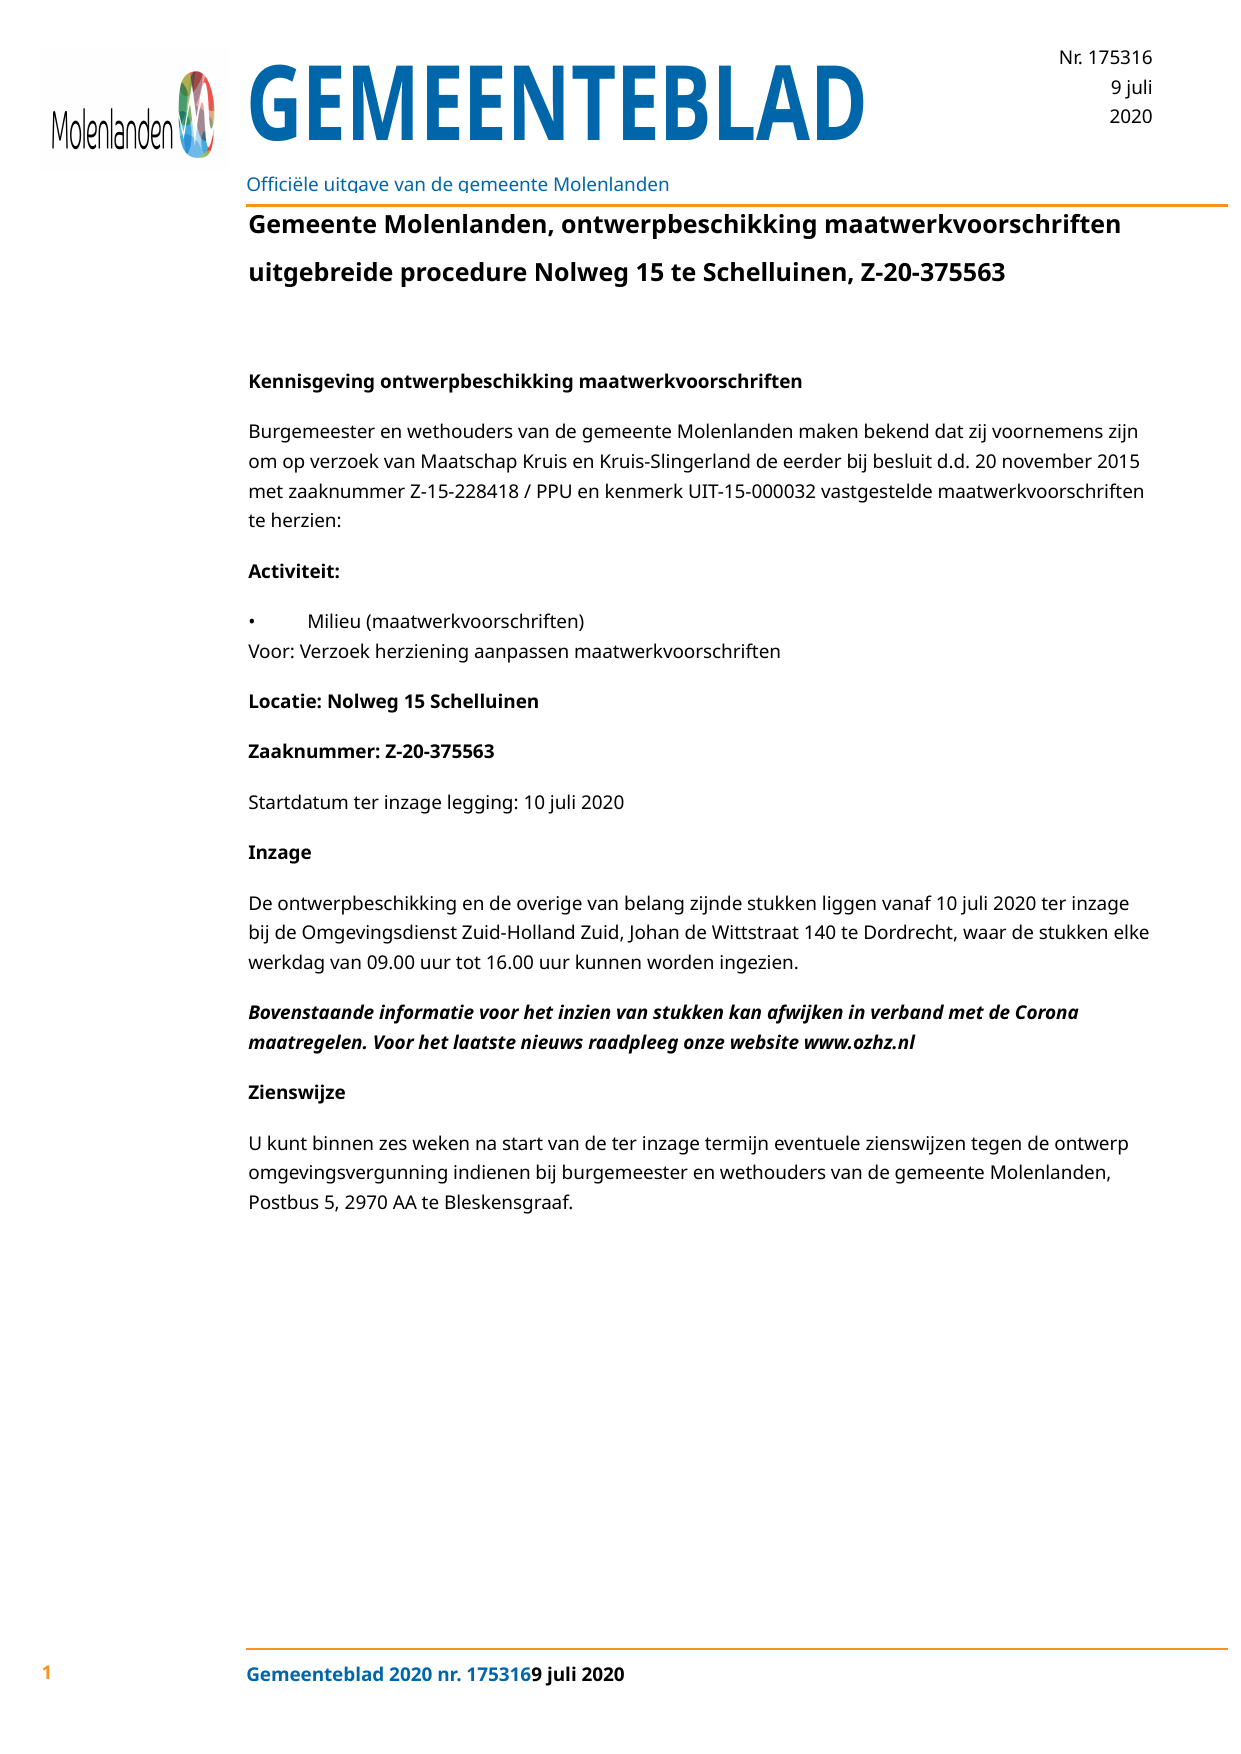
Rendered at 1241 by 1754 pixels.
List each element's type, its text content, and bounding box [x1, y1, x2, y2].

text Activiteit: [248, 558, 1152, 584]
text Inzage [248, 839, 1152, 865]
text De ontwerpbeschikking en de overige van belang zijnde stukken liggen vanaf 10 juli 2020 ter inzage bij de Omgevingsdienst Zuid-Holland Zuid, Johan de Wittstraat 140 te Dordrecht, waar de stukken elke werkdag van 09.00 uur tot 16.00 uur kunnen worden ingezien. [248, 890, 1152, 975]
text Bovenstaande informatie voor het inzien van stukken kan afwijken in verband met de Corona maatregelen. Voor het laatste nieuws raadpleeg onze website www.ozhz.nl [248, 999, 1152, 1055]
list Milieu (maatwerkvoorschriften) [248, 608, 1152, 634]
text Voor: Verzoek herziening aanpassen maatwerkvoorschriften [248, 638, 1152, 664]
text Zienswijze [248, 1079, 1152, 1105]
picture [41, 47, 231, 172]
text Startdatum ter inzage legging: 10 juli 2020 [248, 789, 1152, 815]
text Zaaknummer: Z-20-375563 [248, 739, 1152, 764]
text Locatie: Nolweg 15 Schelluinen [248, 688, 1152, 714]
text Gemeente Molenlanden, ontwerpbeschikking maatwerkvoorschriften uitgebreide procedure Nolweg 15 te Schelluinen, Z-20-375563 [248, 207, 1152, 288]
text U kunt binnen zes weken na start van de ter inzage termijn eventuele zienswijzen tegen de ontwerp omgevingsvergunning indienen bij burgemeester en wethouders van de gemeente Molenlanden, Postbus 5, 2970 AA te Bleskensgraaf. [248, 1130, 1152, 1215]
text Kennisgeving ontwerpbeschikking maatwerkvoorschriften [248, 368, 1152, 394]
text Burgemeester en wethouders van de gemeente Molenlanden maken bekend dat zij voornemens zijn om op verzoek van Maatschap Kruis en Kruis-Slingerland de eerder bij besluit d.d. 20 november 2015 met zaaknummer Z-15-228418 / PPU en kenmerk UIT-15-000032 vastgestelde maatwerkvoorschriften te herzien: [248, 419, 1152, 533]
